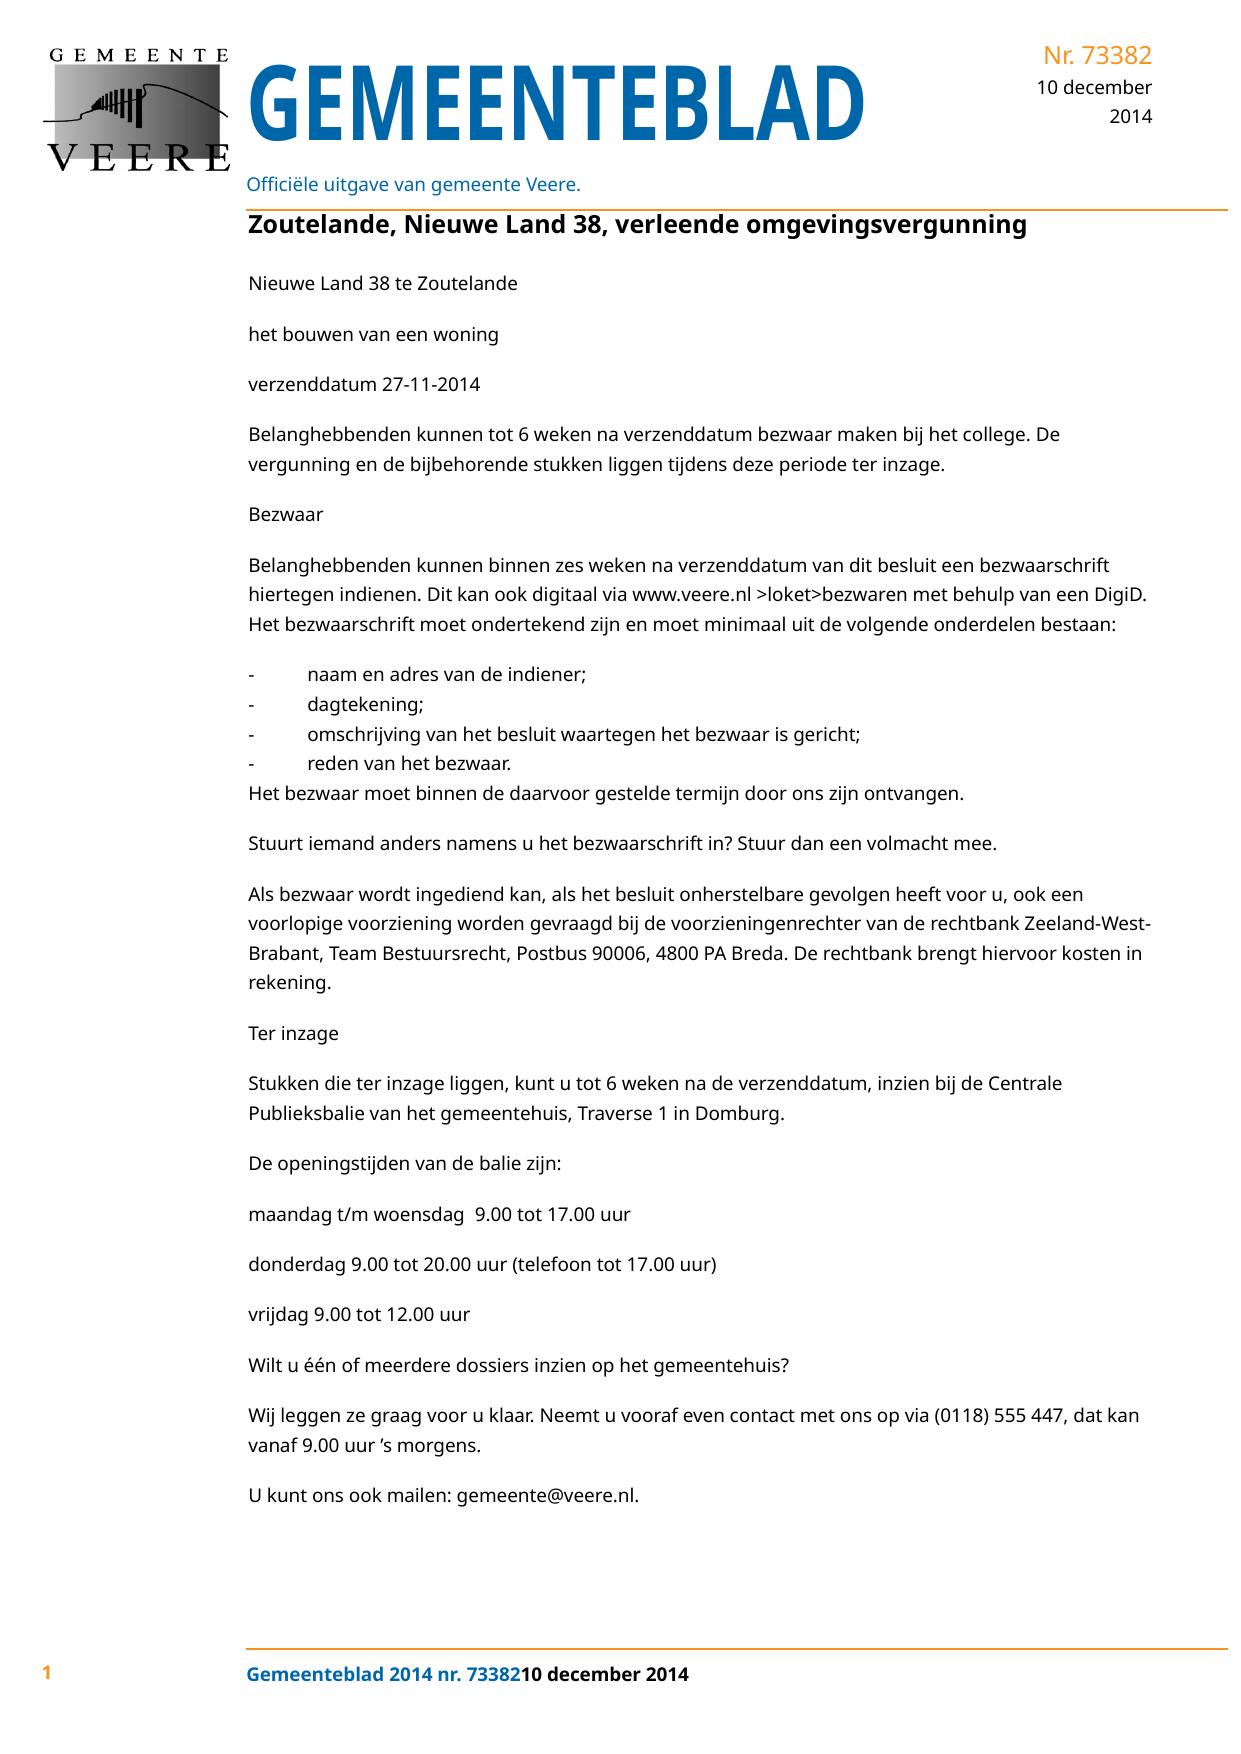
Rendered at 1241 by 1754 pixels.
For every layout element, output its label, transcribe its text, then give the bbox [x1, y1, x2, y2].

text Belanghebbenden kunnen binnen zes weken na verzenddatum van dit besluit een bezwaarschrift hiertegen indienen. Dit kan ook digitaal via www.veere.nl >loket>bezwaren met behulp van een DigiD. Het bezwaarschrift moet ondertekend zijn en moet minimaal uit de volgende onderdelen bestaan: [248, 552, 1152, 637]
text Stukken die ter inzage liggen, kunt u tot 6 weken na de verzenddatum, inzien bij de Centrale Publieksbalie van het gemeentehuis, Traverse 1 in Domburg. [248, 1070, 1152, 1126]
text Ter inzage [248, 1020, 1152, 1046]
text Bezwaar [248, 502, 1152, 527]
list dagtekening; [248, 691, 1152, 717]
list naam en adres van de indiener; [248, 662, 1152, 687]
text Wij leggen ze graag voor u klaar. Neemt u vooraf even contact met ons op via (0118) 555 447, dat kan vanaf 9.00 uur ’s morgens. [248, 1402, 1152, 1458]
text verzenddatum 27-11-2014 [248, 371, 1152, 397]
text donderdag 9.00 tot 20.00 uur (telefoon tot 17.00 uur) [248, 1251, 1152, 1277]
text Het bezwaar moet binnen de daarvoor gestelde termijn door ons zijn ontvangen. [248, 780, 1152, 806]
picture [41, 47, 231, 172]
text Nieuwe Land 38 te Zoutelande [248, 270, 1152, 296]
text Belanghebbenden kunnen tot 6 weken na verzenddatum bezwaar maken bij het college. De vergunning en de bijbehorende stukken liggen tijdens deze periode ter inzage. [248, 422, 1152, 477]
list reden van het bezwaar. [248, 750, 1152, 776]
text Stuurt iemand anders namens u het bezwaarschrift in? Stuur dan een volmacht mee. [248, 830, 1152, 856]
text vrijdag 9.00 tot 12.00 uur [248, 1302, 1152, 1327]
text Wilt u één of meerdere dossiers inzien op het gemeentehuis? [248, 1352, 1152, 1378]
text maandag t/m woensdag 9.00 tot 17.00 uur [248, 1201, 1152, 1226]
text De openingstijden van de balie zijn: [248, 1150, 1152, 1176]
text het bouwen van een woning [248, 321, 1152, 346]
text Als bezwaar wordt ingediend kan, als het besluit onherstelbare gevolgen heeft voor u, ook een voorlopige voorziening worden gevraagd bij de voorzieningenrechter van de rechtbank Zeeland-West-Brabant, Team Bestuursrecht, Postbus 90006, 4800 PA Breda. De rechtbank brengt hiervoor kosten in rekening. [248, 881, 1152, 995]
text Zoutelande, Nieuwe Land 38, verleende omgevingsvergunning [248, 211, 1152, 241]
text U kunt ons ook mailen: gemeente@veere.nl. [248, 1482, 1152, 1508]
list omschrijving van het besluit waartegen het bezwaar is gericht; [248, 721, 1152, 746]
